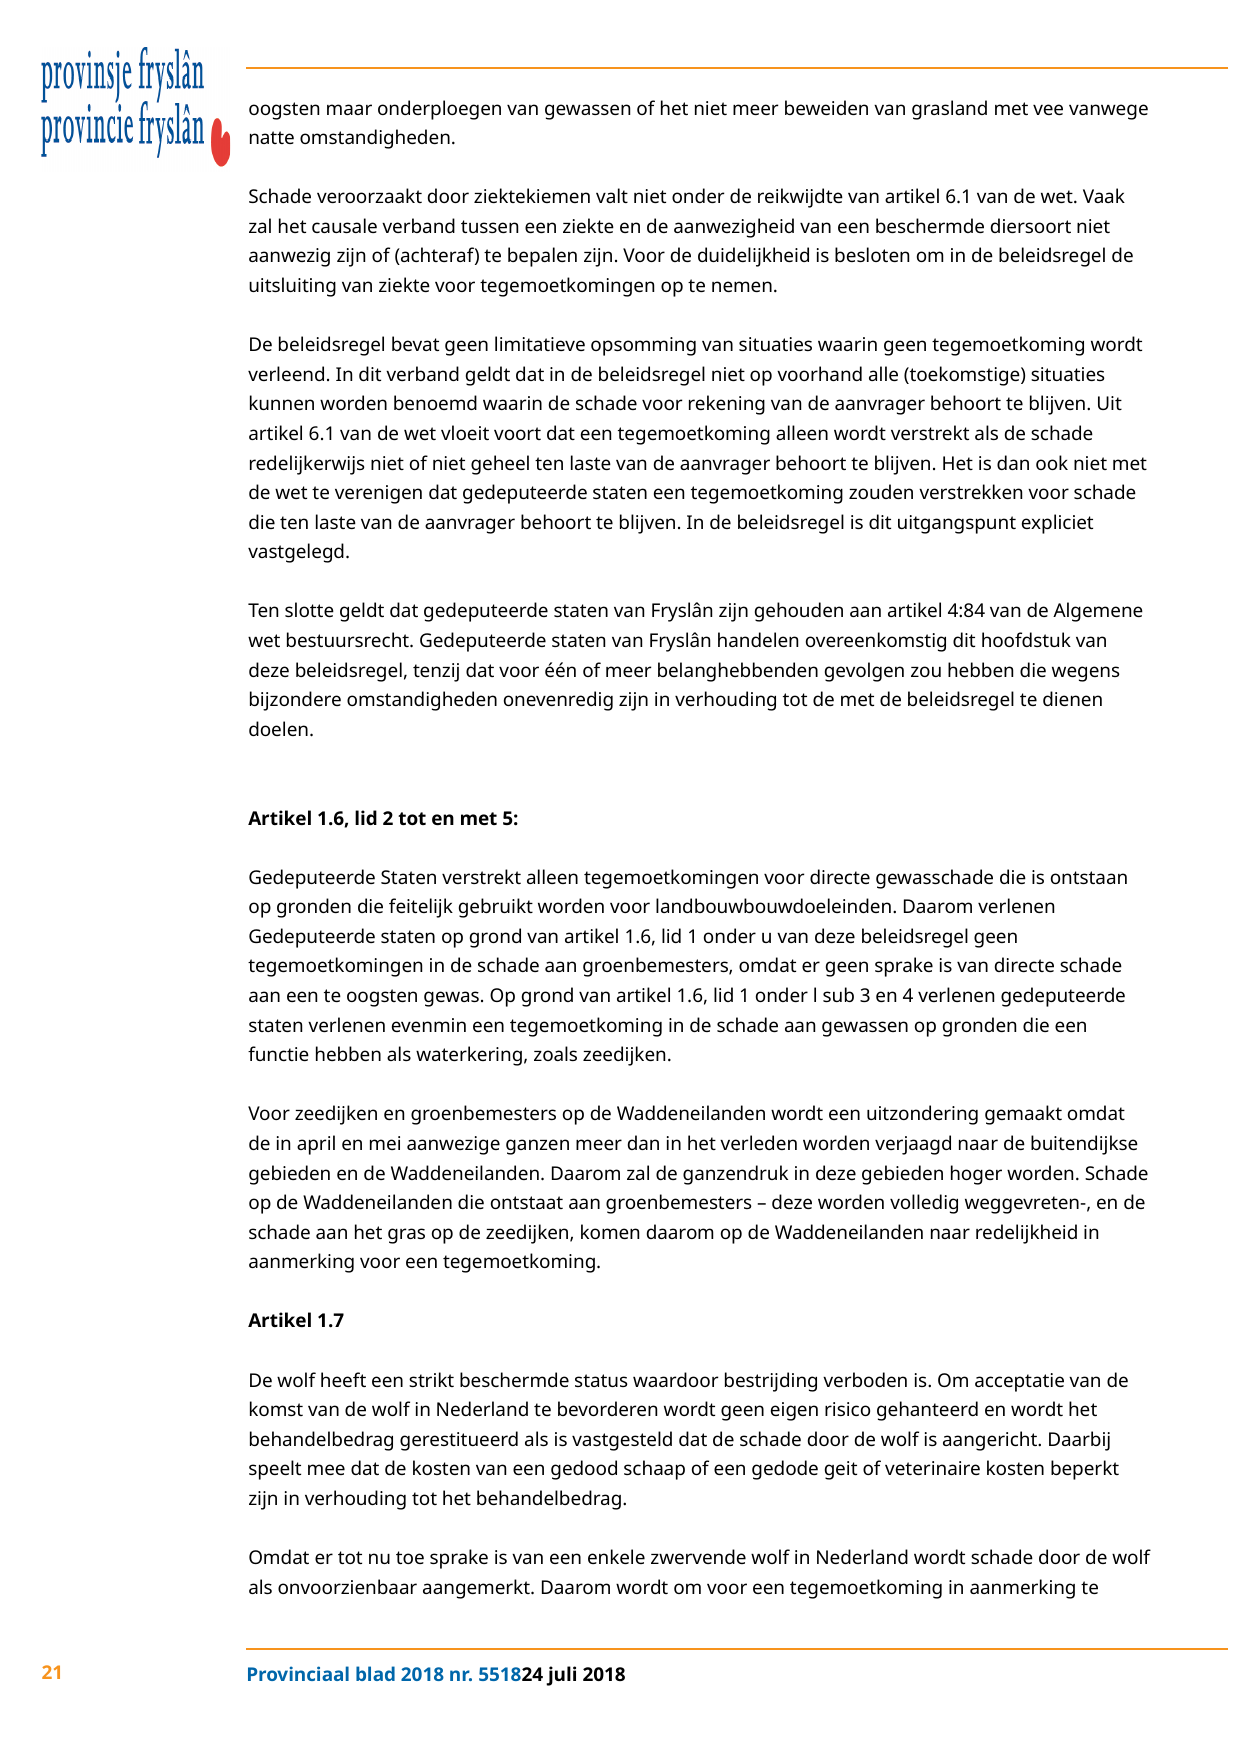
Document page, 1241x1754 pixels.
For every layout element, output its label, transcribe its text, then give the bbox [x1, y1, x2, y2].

text De wolf heeft een strikt beschermde status waardoor bestrijding verboden is. Om acceptatie van de komst van de wolf in Nederland te bevorderen wordt geen eigen risico gehanteerd en wordt het behandelbedrag gerestitueerd als is vastgesteld dat de schade door de wolf is aangericht. Daarbij speelt mee dat de kosten van een gedood schaap of een gedode geit of veterinaire kosten beperkt zijn in verhouding tot het behandelbedrag. [248, 1367, 1152, 1511]
text Gedeputeerde Staten verstrekt alleen tegemoetkomingen voor directe gewasschade die is ontstaan op gronden die feitelijk gebruikt worden voor landbouwbouwdoeleinden. Daarom verlenen Gedeputeerde staten op grond van artikel 1.6, lid 1 onder u van deze beleidsregel geen tegemoetkomingen in de schade aan groenbemesters, omdat er geen sprake is van directe schade aan een te oogsten gewas. Op grond van artikel 1.6, lid 1 onder l sub 3 en 4 verlenen gedeputeerde staten verlenen evenmin een tegemoetkoming in de schade aan gewassen op gronden die een functie hebben als waterkering, zoals zeedijken. [248, 864, 1152, 1067]
text De beleidsregel bevat geen limitatieve opsomming van situaties waarin geen tegemoetkoming wordt verleend. In dit verband geldt dat in de beleidsregel niet op voorhand alle (toekomstige) situaties kunnen worden benoemd waarin de schade voor rekening van de aanvrager behoort te blijven. Uit artikel 6.1 van de wet vloeit voort dat een tegemoetkoming alleen wordt verstrekt als de schade redelijkerwijs niet of niet geheel ten laste van de aanvrager behoort te blijven. Het is dan ook niet met de wet te verenigen dat gedeputeerde staten een tegemoetkoming zouden verstrekken voor schade die ten laste van de aanvrager behoort te blijven. In de beleidsregel is dit uitgangspunt expliciet vastgelegd. [248, 331, 1152, 564]
text Artikel 1.6, lid 2 tot en met 5: [248, 805, 1152, 831]
text Ten slotte geldt dat gedeputeerde staten van Fryslân zijn gehouden aan artikel 4:84 van de Algemene wet bestuursrecht. Gedeputeerde staten van Fryslân handelen overeenkomstig dit hoofdstuk van deze beleidsregel, tenzij dat voor één of meer belanghebbenden gevolgen zou hebben die wegens bijzondere omstandigheden onevenredig zijn in verhouding tot de met de beleidsregel te dienen doelen. [248, 598, 1152, 742]
text oogsten maar onderploegen van gewassen of het niet meer beweiden van grasland met vee vanwege natte omstandigheden. [248, 95, 1152, 150]
text Omdat er tot nu toe sprake is van een enkele zwervende wolf in Nederland wordt schade door de wolf als onvoorzienbaar aangemerkt. Daarom wordt om voor een tegemoetkoming in aanmerking te [248, 1544, 1152, 1600]
text Schade veroorzaakt door ziektekiemen valt niet onder de reikwijdte van artikel 6.1 van de wet. Vaak zal het causale verband tussen een ziekte en de aanwezigheid van een beschermde diersoort niet aanwezig zijn of (achteraf) te bepalen zijn. Voor de duidelijkheid is besloten om in de beleidsregel de uitsluiting van ziekte voor tegemoetkomingen op te nemen. [248, 183, 1152, 298]
text Artikel 1.7 [248, 1308, 1152, 1333]
text Voor zeedijken en groenbemesters op de Waddeneilanden wordt een uitzondering gemaakt omdat de in april en mei aanwezige ganzen meer dan in het verleden worden verjaagd naar de buitendijkse gebieden en de Waddeneilanden. Daarom zal de ganzendruk in deze gebieden hoger worden. Schade op de Waddeneilanden die ontstaat aan groenbemesters – deze worden volledig weggevreten-, en de schade aan het gras op de zeedijken, komen daarom op de Waddeneilanden naar redelijkheid in aanmerking voor een tegemoetkoming. [248, 1101, 1152, 1274]
picture [41, 47, 231, 172]
